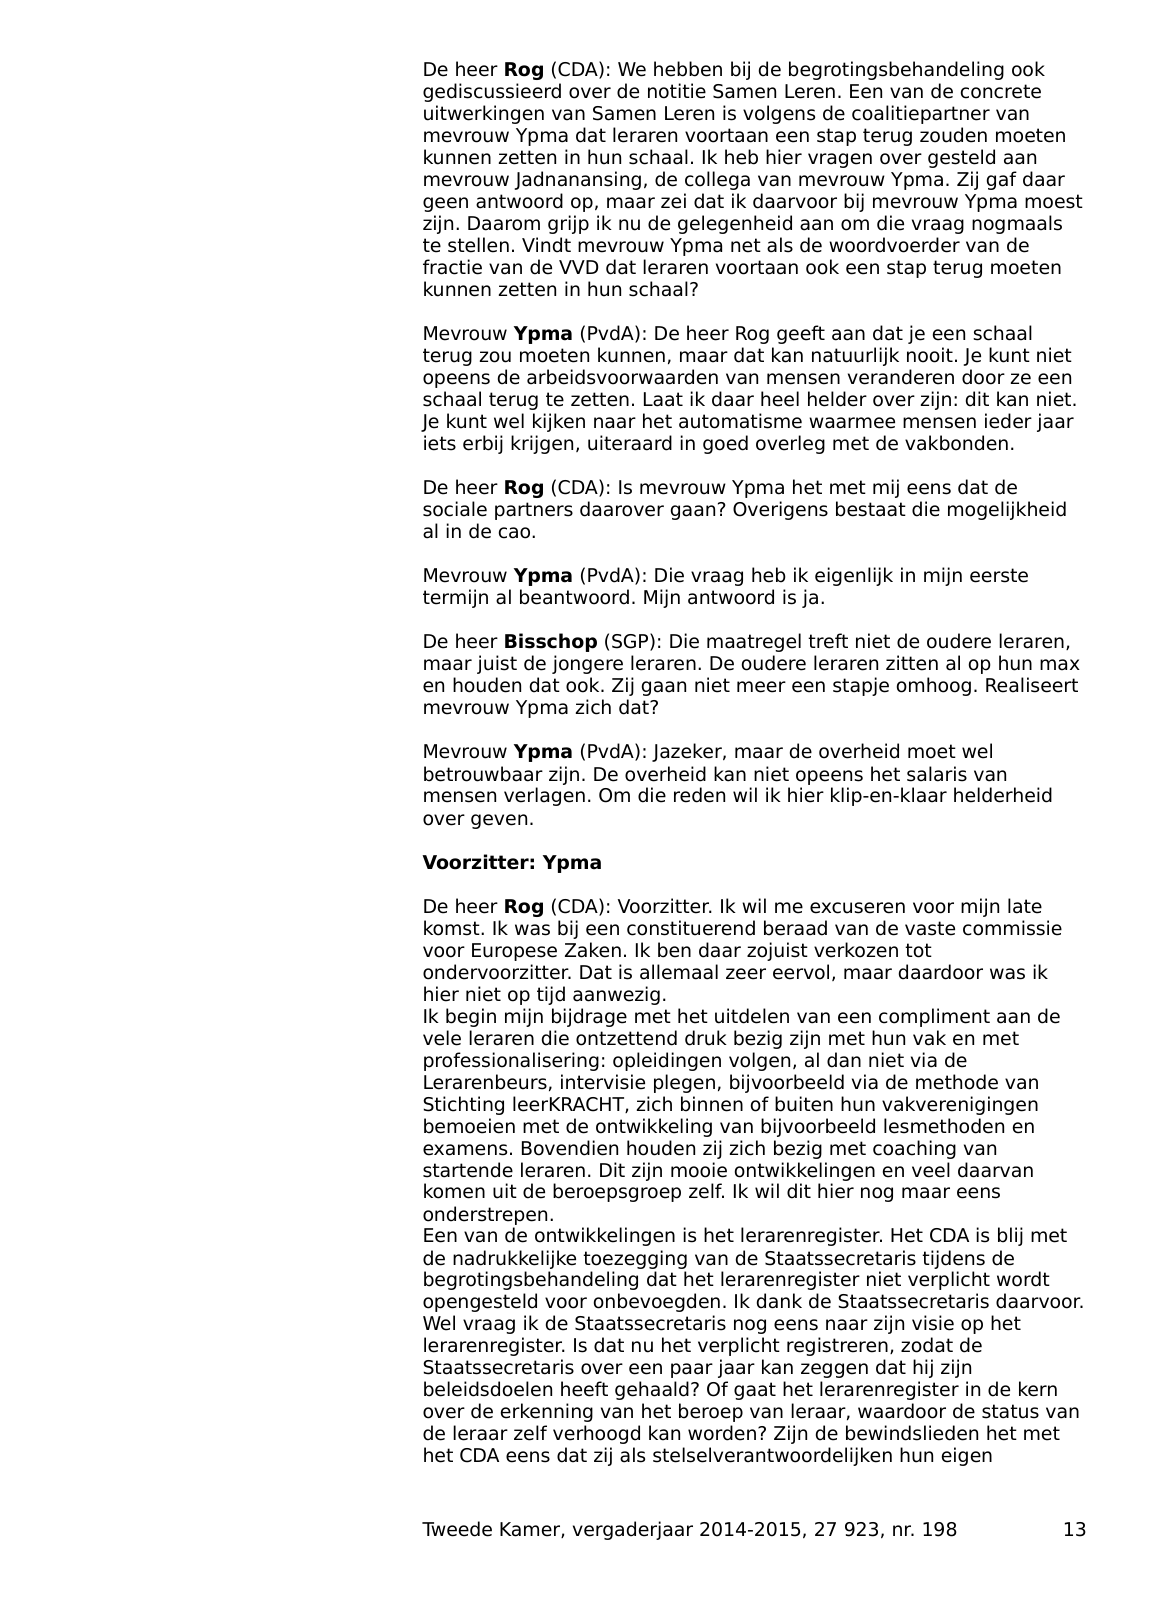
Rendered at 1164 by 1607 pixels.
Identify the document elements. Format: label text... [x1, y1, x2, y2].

text De heer Bisschop (SGP): Die maatregel treft niet de oudere leraren, maar juist de jongere leraren. De oudere leraren zitten al op hun max en houden dat ook. Zij gaan niet meer een stapje omhoog. Realiseert mevrouw Ypma zich dat? [422, 631, 1087, 719]
text De heer Rog (CDA): We hebben bij de begrotingsbehandeling ook gediscussieerd over de notitie Samen Leren. Een van de concrete uitwerkingen van Samen Leren is volgens de coalitiepartner van mevrouw Ypma dat leraren voortaan een stap terug zouden moeten kunnen zetten in hun schaal. Ik heb hier vragen over gesteld aan mevrouw Jadnanansing, de collega van mevrouw Ypma. Zij gaf daar geen antwoord op, maar zei dat ik daarvoor bij mevrouw Ypma moest zijn. Daarom grijp ik nu de gelegenheid aan om die vraag nogmaals te stellen. Vindt mevrouw Ypma net als de woordvoerder van de fractie van de VVD dat leraren voortaan ook een stap terug moeten kunnen zetten in hun schaal? [422, 59, 1087, 301]
text De heer Rog (CDA): Is mevrouw Ypma het met mij eens dat de sociale partners daarover gaan? Overigens bestaat die mogelijkheid al in de cao. [422, 477, 1087, 543]
text Mevrouw Ypma (PvdA): Jazeker, maar de overheid moet wel betrouwbaar zijn. De overheid kan niet opeens het salaris van mensen verlagen. Om die reden wil ik hier klip-en-klaar helderheid over geven. [422, 741, 1087, 829]
text Mevrouw Ypma (PvdA): Die vraag heb ik eigenlijk in mijn eerste termijn al beantwoord. Mijn antwoord is ja. [422, 565, 1087, 609]
subtitle Voorzitter: Ypma [422, 852, 1087, 873]
text De heer Rog (CDA): Voorzitter. Ik wil me excuseren voor mijn late komst. Ik was bij een constituerend beraad van de vaste commissie voor Europese Zaken. Ik ben daar zojuist verkozen tot ondervoorzitter. Dat is allemaal zeer eervol, maar daardoor was ik hier niet op tijd aanwezig. [422, 896, 1087, 1006]
text Ik begin mijn bijdrage met het uitdelen van een compliment aan de vele leraren die ontzettend druk bezig zijn met hun vak en met professionalisering: opleidingen volgen, al dan niet via de Lerarenbeurs, intervisie plegen, bijvoorbeeld via de methode van Stichting leerKRACHT, zich binnen of buiten hun vakverenigingen bemoeien met de ontwikkeling van bijvoorbeeld lesmethoden en examens. Bovendien houden zij zich bezig met coaching van startende leraren. Dit zijn mooie ontwikkelingen en veel daarvan komen uit de beroepsgroep zelf. Ik wil dit hier nog maar eens onderstrepen. [422, 1006, 1087, 1225]
text Mevrouw Ypma (PvdA): De heer Rog geeft aan dat je een schaal terug zou moeten kunnen, maar dat kan natuurlijk nooit. Je kunt niet opeens de arbeidsvoorwaarden van mensen veranderen door ze een schaal terug te zetten. Laat ik daar heel helder over zijn: dit kan niet. Je kunt wel kijken naar het automatisme waarmee mensen ieder jaar iets erbij krijgen, uiteraard in goed overleg met de vakbonden. [422, 323, 1087, 455]
text Een van de ontwikkelingen is het lerarenregister. Het CDA is blij met de nadrukkelijke toezegging van de Staatssecretaris tijdens de begrotingsbehandeling dat het lerarenregister niet verplicht wordt opengesteld voor onbevoegden. Ik dank de Staatssecretaris daarvoor. Wel vraag ik de Staatssecretaris nog eens naar zijn visie op het lerarenregister. Is dat nu het verplicht registreren, zodat de Staatssecretaris over een paar jaar kan zeggen dat hij zijn beleidsdoelen heeft gehaald? Of gaat het lerarenregister in de kern over de erkenning van het beroep van leraar, waardoor de status van de leraar zelf verhoogd kan worden? Zijn de bewindslieden het met het CDA eens dat zij als stelselverantwoordelijken hun eigen [422, 1225, 1087, 1467]
